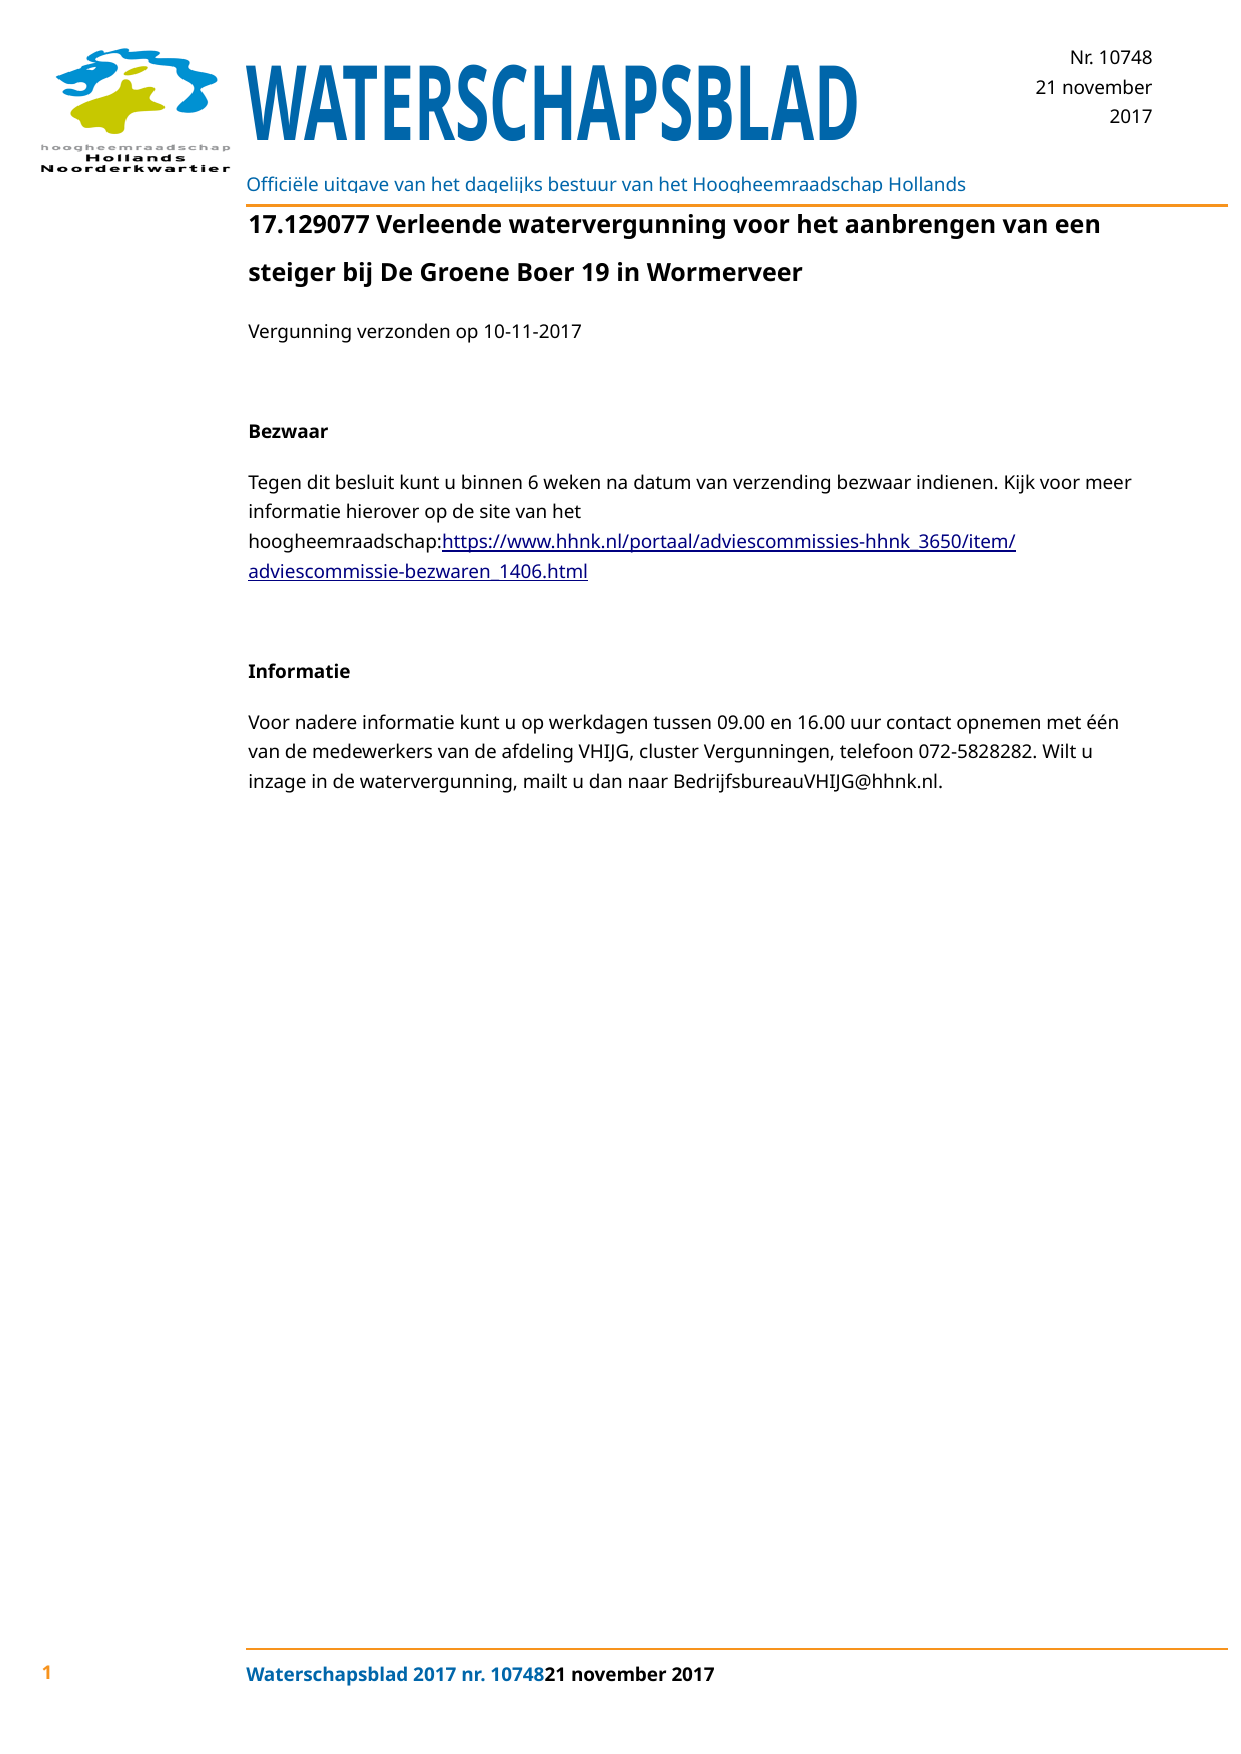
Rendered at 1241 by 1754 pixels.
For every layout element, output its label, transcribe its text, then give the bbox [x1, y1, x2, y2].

text Bezwaar [248, 419, 1152, 444]
picture [41, 47, 231, 172]
text Voor nadere informatie kunt u op werkdagen tussen 09.00 en 16.00 uur contact opnemen met één van de medewerkers van de afdeling VHIJG, cluster Vergunningen, telefoon 072-5828282. Wilt u inzage in de watervergunning, mailt u dan naar BedrijfsbureauVHIJG@hhnk.nl. [248, 709, 1152, 794]
text 17.129077 Verleende watervergunning voor het aanbrengen van een steiger bij De Groene Boer 19 in Wormerveer [248, 207, 1152, 288]
text Tegen dit besluit kunt u binnen 6 weken na datum van verzending bezwaar indienen. Kijk voor meer informatie hierover op de site van het hoogheemraadschap:https://www.hhnk.nl/portaal/adviescommissies-hhnk_3650/item/adviescommissie-bezwaren_1406.html [248, 469, 1152, 584]
text Vergunning verzonden op 10-11-2017 [248, 318, 1152, 344]
text Informatie [248, 659, 1152, 684]
